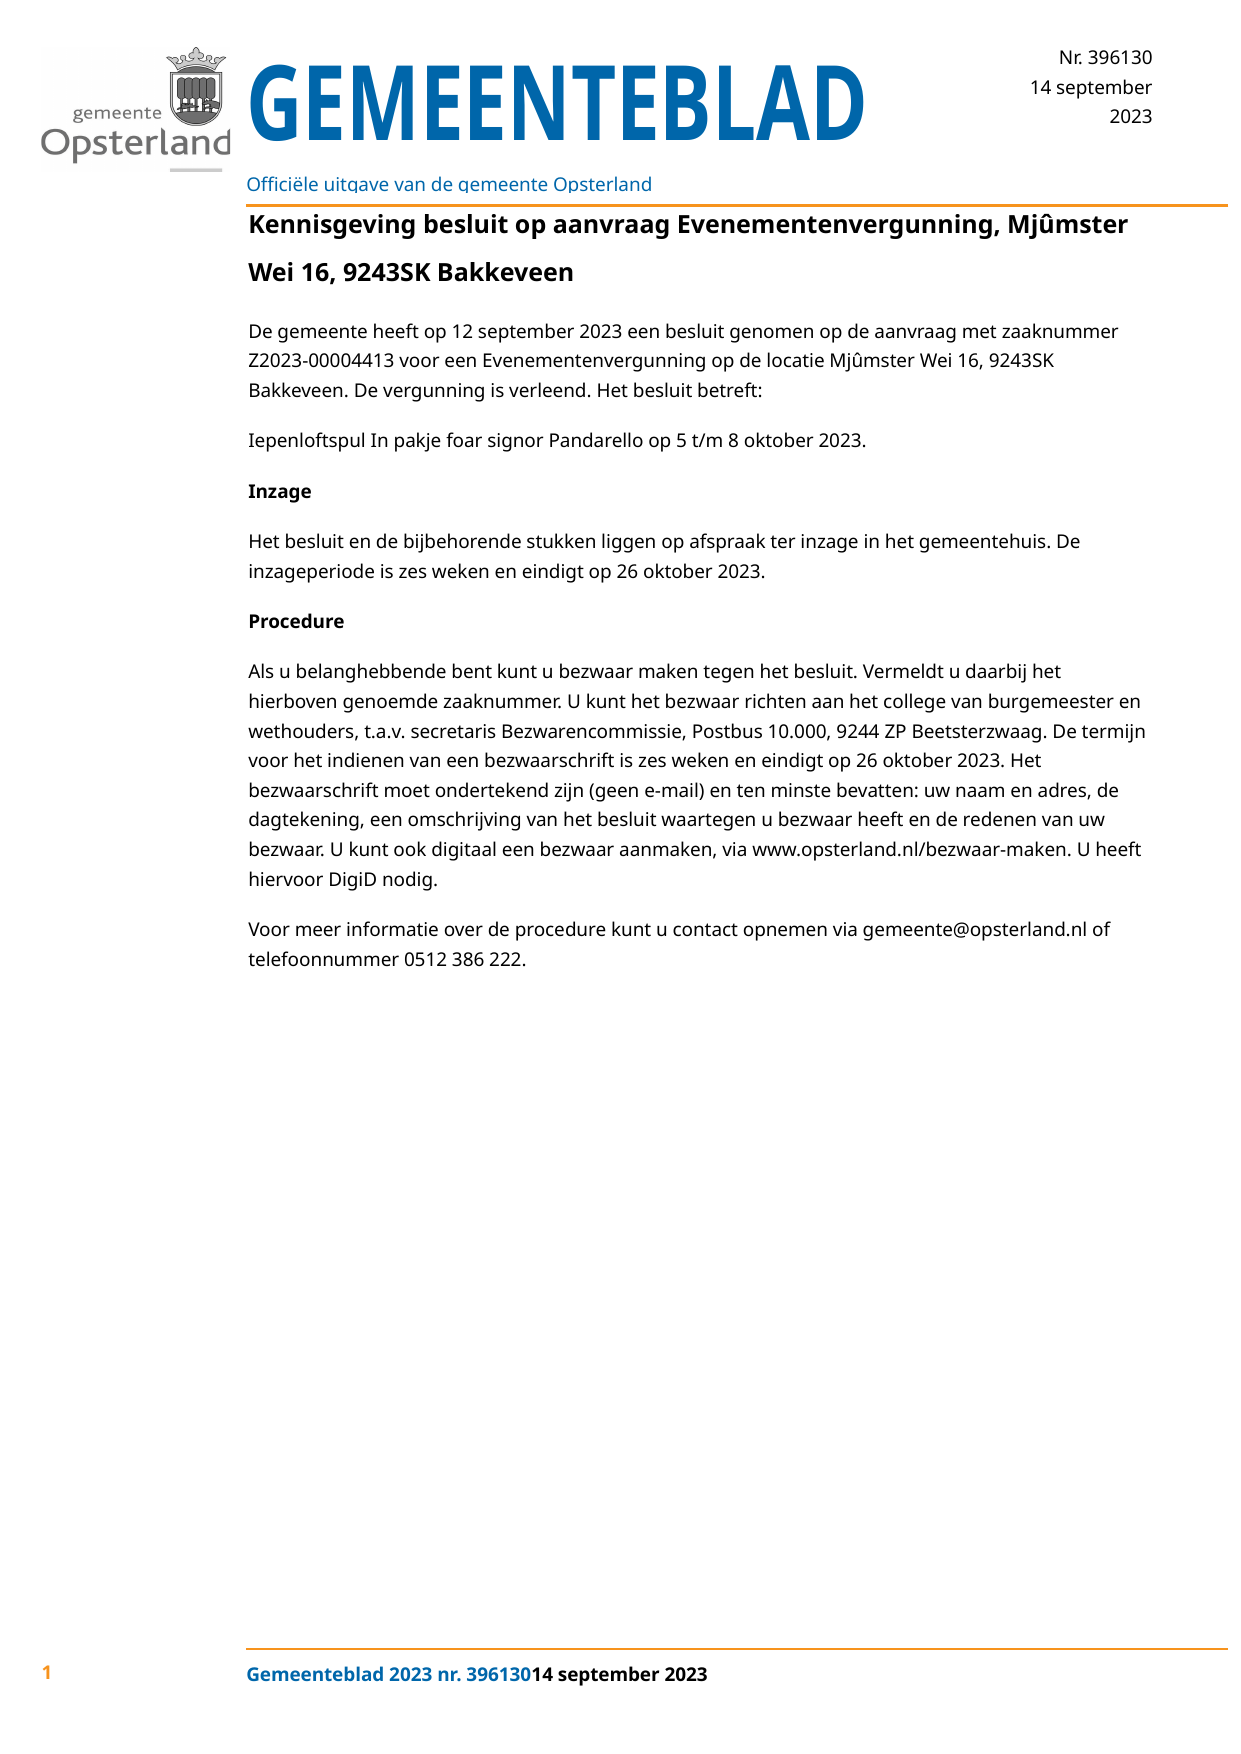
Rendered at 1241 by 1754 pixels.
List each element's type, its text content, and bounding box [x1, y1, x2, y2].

text Als u belanghebbende bent kunt u bezwaar maken tegen het besluit. Vermeldt u daarbij het hierboven genoemde zaaknummer. U kunt het bezwaar richten aan het college van burgemeester en wethouders, t.a.v. secretaris Bezwarencommissie, Postbus 10.000, 9244 ZP Beetsterzwaag. De termijn voor het indienen van een bezwaarschrift is zes weken en eindigt op 26 oktober 2023. Het bezwaarschrift moet ondertekend zijn (geen e-mail) en ten minste bevatten: uw naam en adres, de dagtekening, een omschrijving van het besluit waartegen u bezwaar heeft en de redenen van uw bezwaar. U kunt ook digitaal een bezwaar aanmaken, via www.opsterland.nl/bezwaar-maken. U heeft hiervoor DigiD nodig. [248, 659, 1152, 892]
text De gemeente heeft op 12 september 2023 een besluit genomen op de aanvraag met zaaknummer Z2023-00004413 voor een Evenementenvergunning op de locatie Mjûmster Wei 16, 9243SK Bakkeveen. De vergunning is verleend. Het besluit betreft: [248, 318, 1152, 403]
text Iepenloftspul In pakje foar signor Pandarello op 5 t/m 8 oktober 2023. [248, 427, 1152, 453]
picture [41, 47, 231, 172]
text Procedure [248, 608, 1152, 634]
text Het besluit en de bijbehorende stukken liggen op afspraak ter inzage in het gemeentehuis. De inzageperiode is zes weken en eindigt op 26 oktober 2023. [248, 528, 1152, 584]
text Inzage [248, 478, 1152, 504]
text Voor meer informatie over de procedure kunt u contact opnemen via gemeente@opsterland.nl of telefoonnummer 0512 386 222. [248, 916, 1152, 972]
text Kennisgeving besluit op aanvraag Evenementenvergunning, Mjûmster Wei 16, 9243SK Bakkeveen [248, 207, 1152, 288]
